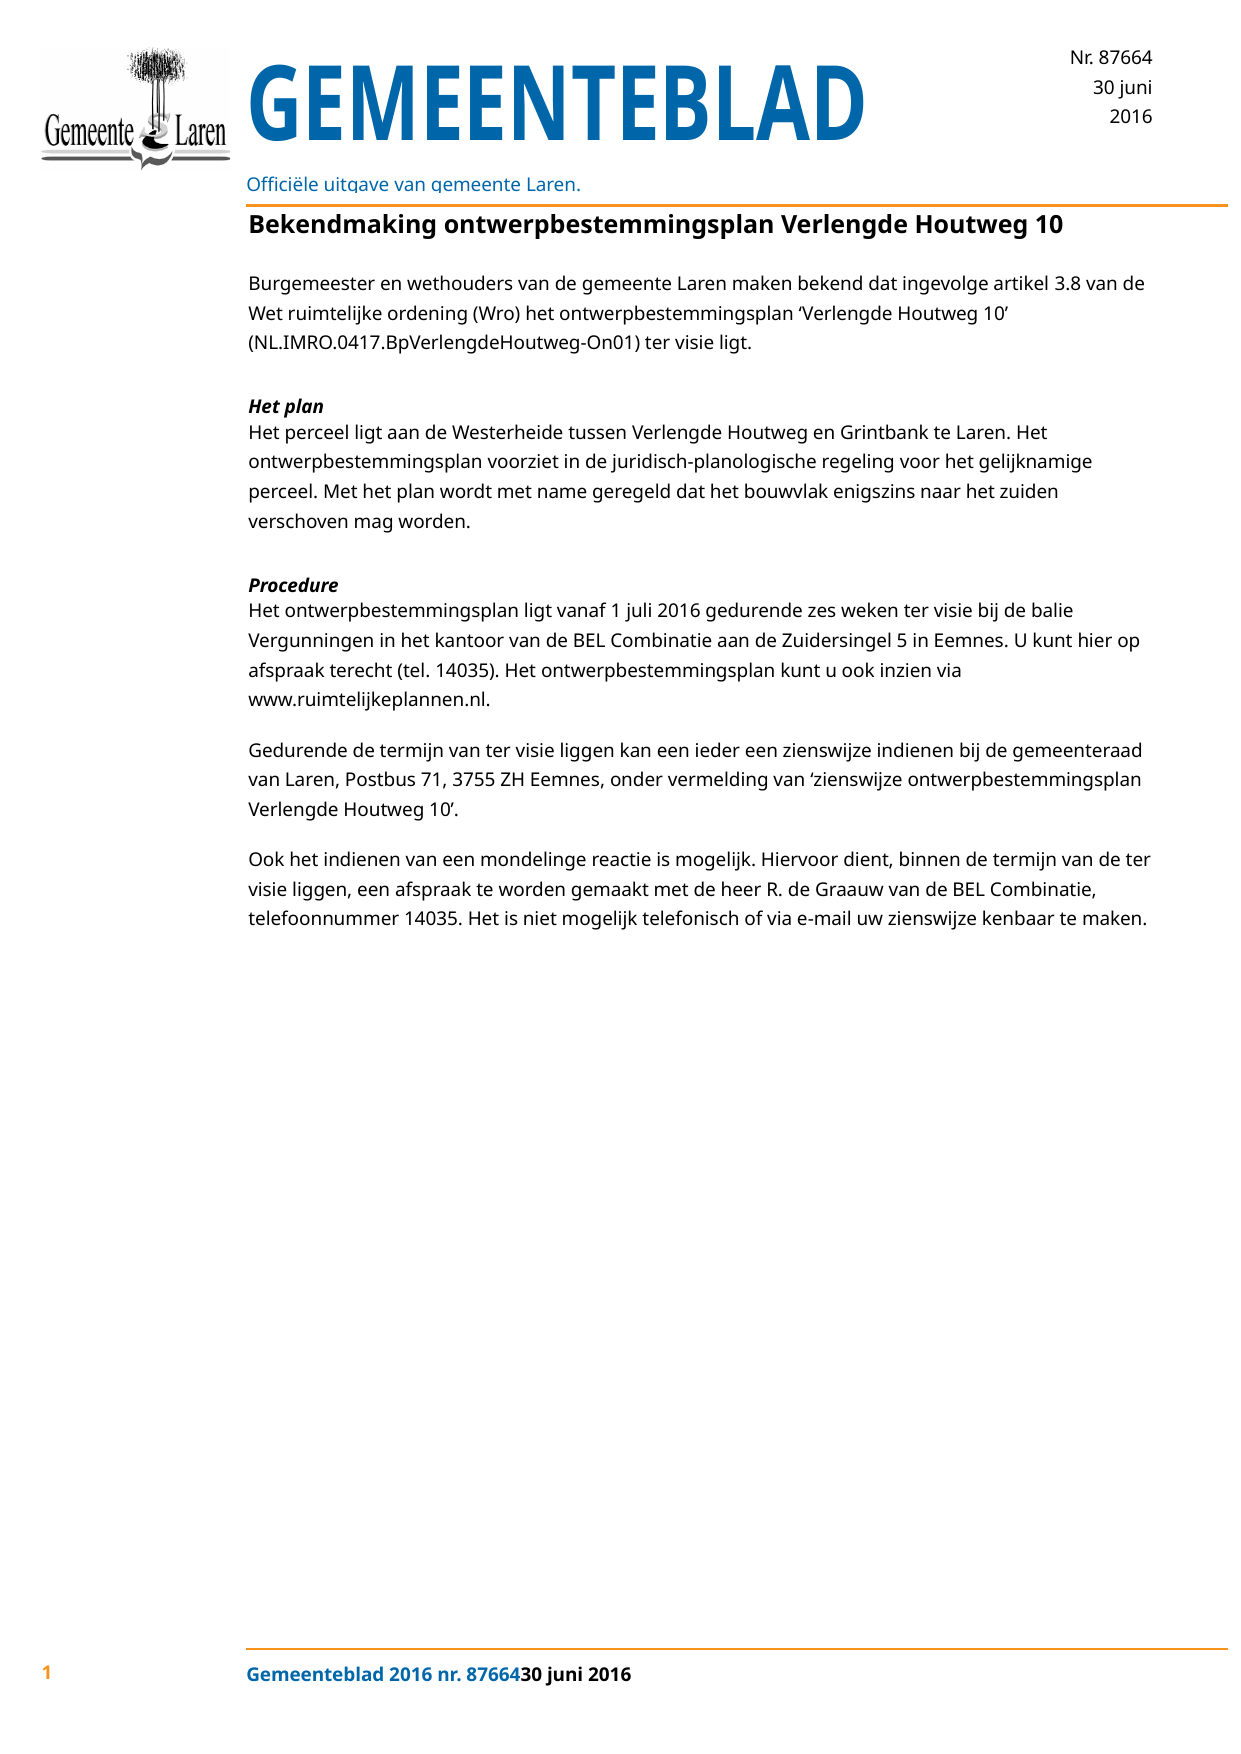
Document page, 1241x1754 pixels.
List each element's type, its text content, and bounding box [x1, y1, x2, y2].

text Het plan [248, 393, 1152, 419]
text Het perceel ligt aan de Westerheide tussen Verlengde Houtweg en Grintbank te Laren. Het ontwerpbestemmingsplan voorziet in de juridisch-planologische regeling voor het gelijknamige perceel. Met het plan wordt met name geregeld dat het bouwvlak enigszins naar het zuiden verschoven mag worden. [248, 419, 1152, 534]
text Gedurende de termijn van ter visie liggen kan een ieder een zienswijze indienen bij de gemeenteraad van Laren, Postbus 71, 3755 ZH Eemnes, onder vermelding van ‘zienswijze ontwerpbestemmingsplan Verlengde Houtweg 10’. [248, 737, 1152, 822]
picture [41, 47, 231, 172]
text Het ontwerpbestemmingsplan ligt vanaf 1 juli 2016 gedurende zes weken ter visie bij de balie Vergunningen in het kantoor van de BEL Combinatie aan de Zuidersingel 5 in Eemnes. U kunt hier op afspraak terecht (tel. 14035). Het ontwerpbestemmingsplan kunt u ook inzien via www.ruimtelijkeplannen.nl. [248, 598, 1152, 712]
text Bekendmaking ontwerpbestemmingsplan Verlengde Houtweg 10 [248, 207, 1152, 241]
text Ook het indienen van een mondelinge reactie is mogelijk. Hiervoor dient, binnen de termijn van de ter visie liggen, een afspraak te worden gemaakt met de heer R. de Graauw van de BEL Combinatie, telefoonnummer 14035. Het is niet mogelijk telefonisch of via e-mail uw zienswijze kenbaar te maken. [248, 846, 1152, 931]
text Burgemeester en wethouders van de gemeente Laren maken bekend dat ingevolge artikel 3.8 van de Wet ruimtelijke ordening (Wro) het ontwerpbestemmingsplan ‘Verlengde Houtweg 10’ (NL.IMRO.0417.BpVerlengdeHoutweg-On01) ter visie ligt. [248, 270, 1152, 355]
text Procedure [248, 572, 1152, 598]
